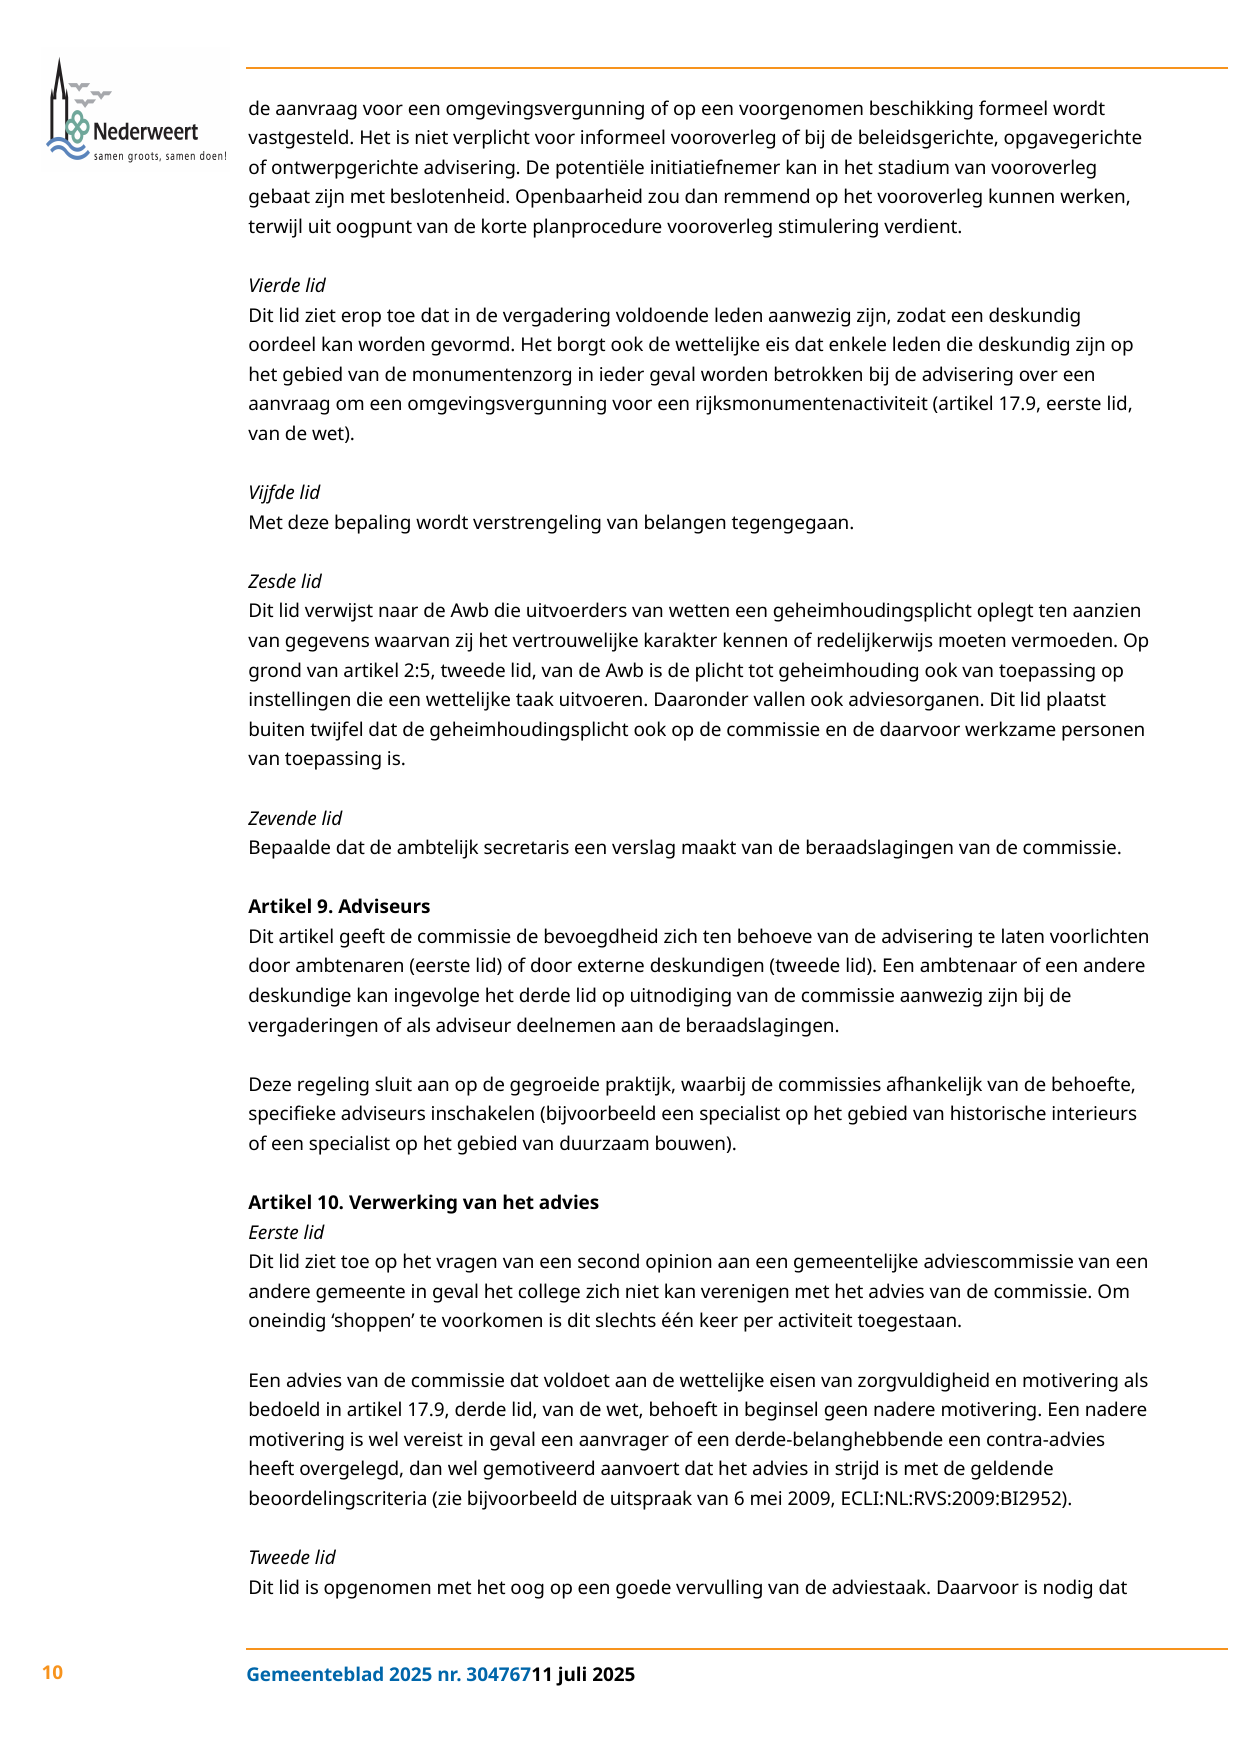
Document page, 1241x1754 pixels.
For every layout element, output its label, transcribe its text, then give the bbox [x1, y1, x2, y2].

text Dit lid verwijst naar de Awb die uitvoerders van wetten een geheimhoudingsplicht oplegt ten aanzien van gegevens waarvan zij het vertrouwelijke karakter kennen of redelijkerwijs moeten vermoeden. Op grond van artikel 2:5, tweede lid, van de Awb is de plicht tot geheimhouding ook van toepassing op instellingen die een wettelijke taak uitvoeren. Daaronder vallen ook adviesorganen. Dit lid plaatst buiten twijfel dat de geheimhoudingsplicht ook op de commissie en de daarvoor werkzame personen van toepassing is. [248, 598, 1152, 771]
picture [41, 47, 231, 172]
text Een advies van de commissie dat voldoet aan de wettelijke eisen van zorgvuldigheid en motivering als bedoeld in artikel 17.9, derde lid, van de wet, behoeft in beginsel geen nadere motivering. Een nadere motivering is wel vereist in geval een aanvrager of een derde-belanghebbende een contra-advies heeft overgelegd, dan wel gemotiveerd aanvoert dat het advies in strijd is met de geldende beoordelingscriteria (zie bijvoorbeeld de uitspraak van 6 mei 2009, ECLI:NL:RVS:2009:BI2952). [248, 1367, 1152, 1511]
text Bepaalde dat de ambtelijk secretaris een verslag maakt van de beraadslagingen van de commissie. [248, 834, 1152, 860]
text Dit lid ziet erop toe dat in de vergadering voldoende leden aanwezig zijn, zodat een deskundig oordeel kan worden gevormd. Het borgt ook de wettelijke eis dat enkele leden die deskundig zijn op het gebied van de monumentenzorg in ieder geval worden betrokken bij de advisering over een aanvraag om een omgevingsvergunning voor een rijksmonumentenactiviteit (artikel 17.9, eerste lid, van de wet). [248, 302, 1152, 446]
text Deze regeling sluit aan op de gegroeide praktijk, waarbij de commissies afhankelijk van de behoefte, specifieke adviseurs inschakelen (bijvoorbeeld een specialist op het gebied van historische interieurs of een specialist op het gebied van duurzaam bouwen). [248, 1071, 1152, 1156]
text Tweede lid [248, 1544, 1152, 1570]
text Eerste lid [248, 1219, 1152, 1245]
text Dit lid ziet toe op het vragen van een second opinion aan een gemeentelijke adviescommissie van een andere gemeente in geval het college zich niet kan verenigen met het advies van de commissie. Om oneindig ‘shoppen’ te voorkomen is dit slechts één keer per activiteit toegestaan. [248, 1248, 1152, 1333]
text Dit artikel geeft de commissie de bevoegdheid zich ten behoeve van de advisering te laten voorlichten door ambtenaren (eerste lid) of door externe deskundigen (tweede lid). Een ambtenaar of een andere deskundige kan ingevolge het derde lid op uitnodiging van de commissie aanwezig zijn bij de vergaderingen of als adviseur deelnemen aan de beraadslagingen. [248, 923, 1152, 1038]
text Artikel 9. Adviseurs [248, 893, 1152, 919]
text Met deze bepaling wordt verstrengeling van belangen tegengegaan. [248, 509, 1152, 535]
text Zesde lid [248, 568, 1152, 594]
text Dit lid is opgenomen met het oog op een goede vervulling van de adviestaak. Daarvoor is nodig dat [248, 1574, 1152, 1600]
text de aanvraag voor een omgevingsvergunning of op een voorgenomen beschikking formeel wordt vastgesteld. Het is niet verplicht voor informeel vooroverleg of bij de beleidsgerichte, opgavegerichte of ontwerpgerichte advisering. De potentiële initiatiefnemer kan in het stadium van vooroverleg gebaat zijn met beslotenheid. Openbaarheid zou dan remmend op het vooroverleg kunnen werken, terwijl uit oogpunt van de korte planprocedure vooroverleg stimulering verdient. [248, 95, 1152, 239]
text Artikel 10. Verwerking van het advies [248, 1189, 1152, 1215]
text Vijfde lid [248, 479, 1152, 505]
text Zevende lid [248, 805, 1152, 831]
text Vierde lid [248, 272, 1152, 298]
